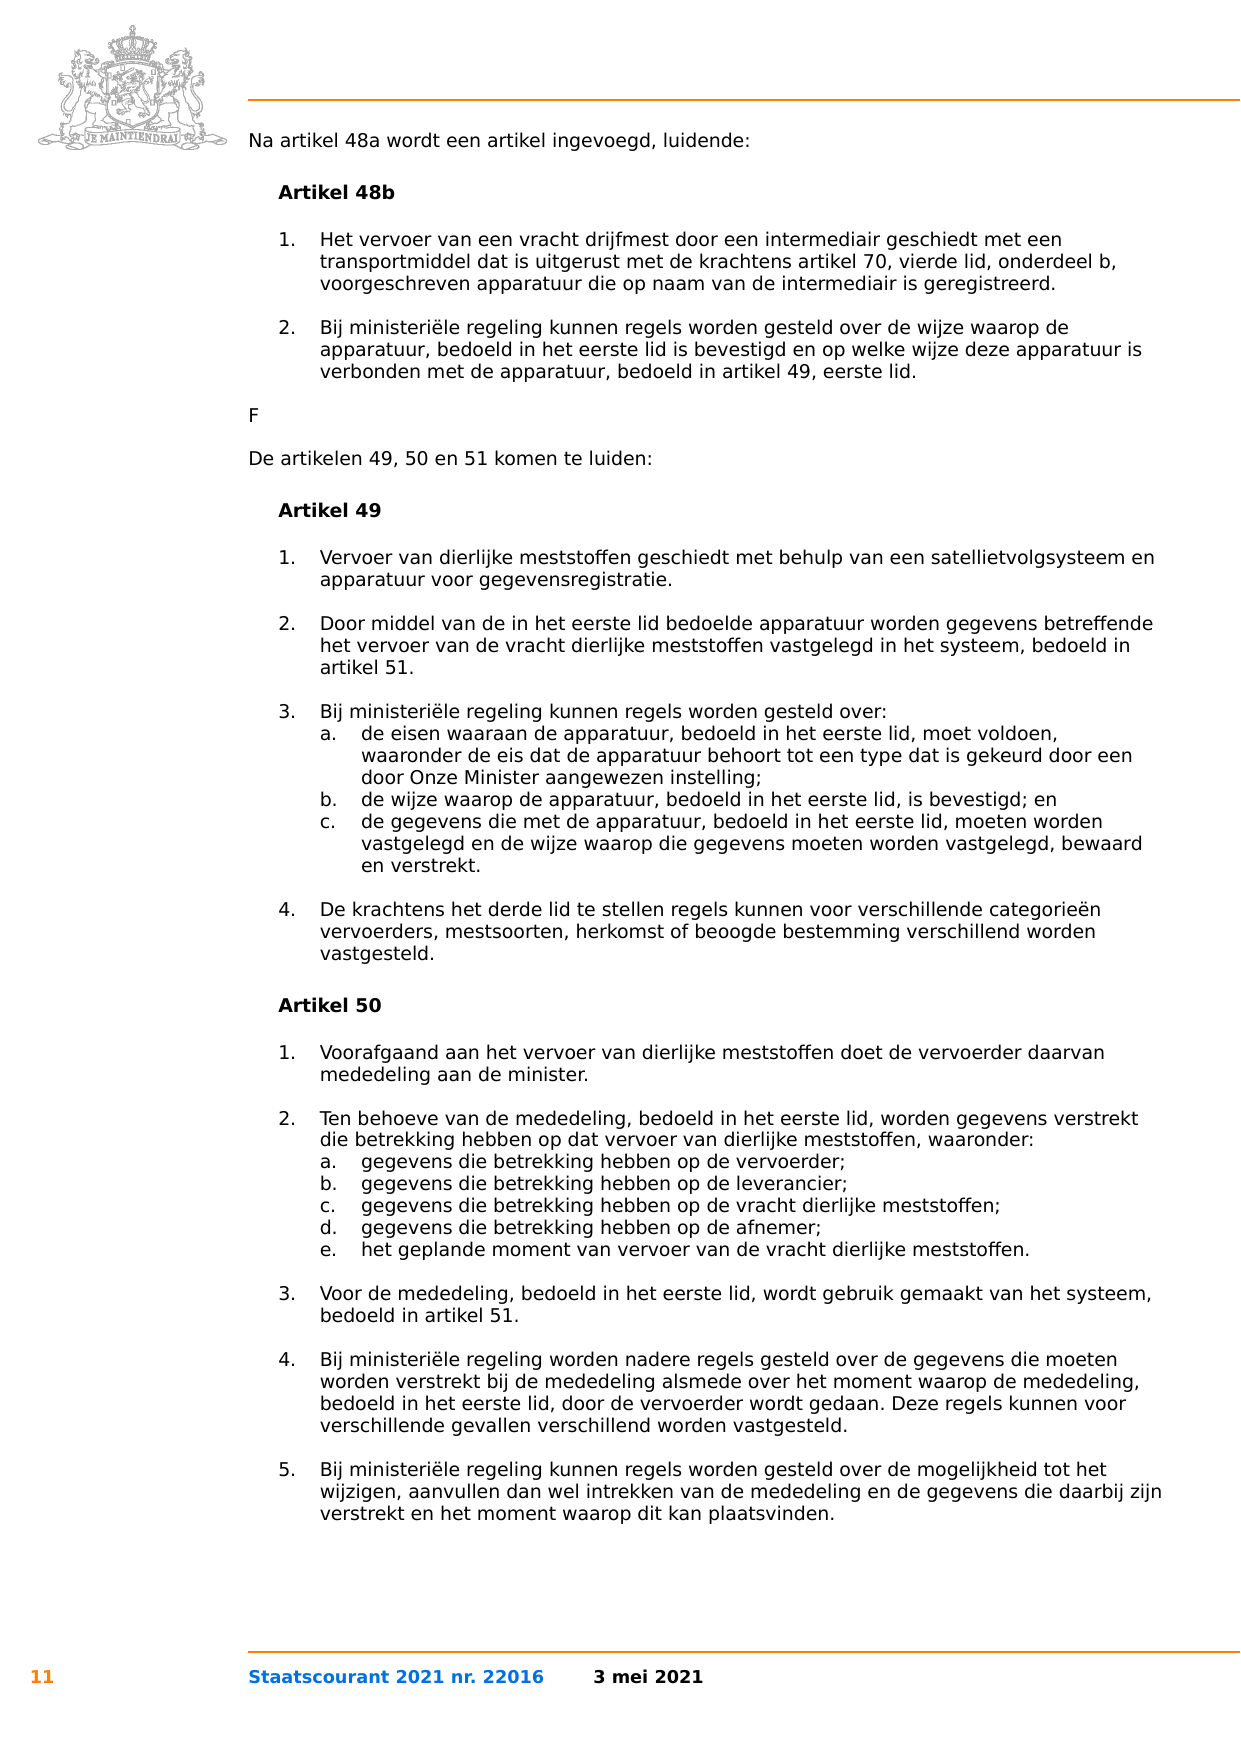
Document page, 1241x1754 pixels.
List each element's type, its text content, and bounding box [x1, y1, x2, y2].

text 5. Bij ministeriële regeling kunnen regels worden gesteld over de mogelijkheid tot het wijzigen, aanvullen dan wel intrekken van de mededeling en de gegevens die daarbij zijn verstrekt en het moment waarop dit kan plaatsvinden. [278, 1459, 1163, 1525]
text 1. Vervoer van dierlijke meststoffen geschiedt met behulp van een satellietvolgsysteem en apparatuur voor gegevensregistratie. [278, 547, 1163, 591]
text 3. Voor de mededeling, bedoeld in het eerste lid, wordt gebruik gemaakt van het systeem, bedoeld in artikel 51. [278, 1283, 1163, 1327]
text b. de wijze waarop de apparatuur, bedoeld in het eerste lid, is bevestigd; en [319, 789, 1163, 811]
subtitle Artikel 50 [278, 994, 1163, 1017]
text a. gegevens die betrekking hebben op de vervoerder; [319, 1151, 1163, 1173]
text Na artikel 48a wordt een artikel ingevoegd, luidende: [248, 130, 1163, 152]
text e. het geplande moment van vervoer van de vracht dierlijke meststoffen. [319, 1239, 1163, 1261]
text 1. Het vervoer van een vracht drijfmest door een intermediair geschiedt met een transportmiddel dat is uitgerust met de krachtens artikel 70, vierde lid, onderdeel b, voorgeschreven apparatuur die op naam van de intermediair is geregistreerd. [278, 229, 1163, 295]
text 2. Ten behoeve van de mededeling, bedoeld in het eerste lid, worden gegevens verstrekt die betrekking hebben op dat vervoer van dierlijke meststoffen, waaronder: [278, 1107, 1163, 1151]
picture [38, 25, 227, 150]
text c. de gegevens die met de apparatuur, bedoeld in het eerste lid, moeten worden vastgelegd en de wijze waarop die gegevens moeten worden vastgelegd, bewaard en verstrekt. [319, 811, 1163, 877]
text 4. Bij ministeriële regeling worden nadere regels gesteld over de gegevens die moeten worden verstrekt bij de mededeling alsmede over het moment waarop de mededeling, bedoeld in het eerste lid, door de vervoerder wordt gedaan. Deze regels kunnen voor verschillende gevallen verschillend worden vastgesteld. [278, 1349, 1163, 1437]
subtitle Artikel 48b [278, 182, 1163, 204]
text 4. De krachtens het derde lid te stellen regels kunnen voor verschillende categorieën vervoerders, mestsoorten, herkomst of beoogde bestemming verschillend worden vastgesteld. [278, 899, 1163, 964]
text F [248, 404, 1163, 426]
subtitle Artikel 49 [278, 500, 1163, 522]
text b. gegevens die betrekking hebben op de leverancier; [319, 1173, 1163, 1195]
text a. de eisen waaraan de apparatuur, bedoeld in het eerste lid, moet voldoen, waaronder de eis dat de apparatuur behoort tot een type dat is gekeurd door een door Onze Minister aangewezen instelling; [319, 723, 1163, 789]
text d. gegevens die betrekking hebben op de afnemer; [319, 1217, 1163, 1239]
text 3. Bij ministeriële regeling kunnen regels worden gesteld over: [278, 701, 1163, 723]
text 2. Door middel van de in het eerste lid bedoelde apparatuur worden gegevens betreffende het vervoer van de vracht dierlijke meststoffen vastgelegd in het systeem, bedoeld in artikel 51. [278, 613, 1163, 679]
text 1. Voorafgaand aan het vervoer van dierlijke meststoffen doet de vervoerder daarvan mededeling aan de minister. [278, 1042, 1163, 1086]
text De artikelen 49, 50 en 51 komen te luiden: [248, 448, 1163, 470]
text 2. Bij ministeriële regeling kunnen regels worden gesteld over de wijze waarop de apparatuur, bedoeld in het eerste lid is bevestigd en op welke wijze deze apparatuur is verbonden met de apparatuur, bedoeld in artikel 49, eerste lid. [278, 317, 1163, 383]
text c. gegevens die betrekking hebben op de vracht dierlijke meststoffen; [319, 1195, 1163, 1217]
